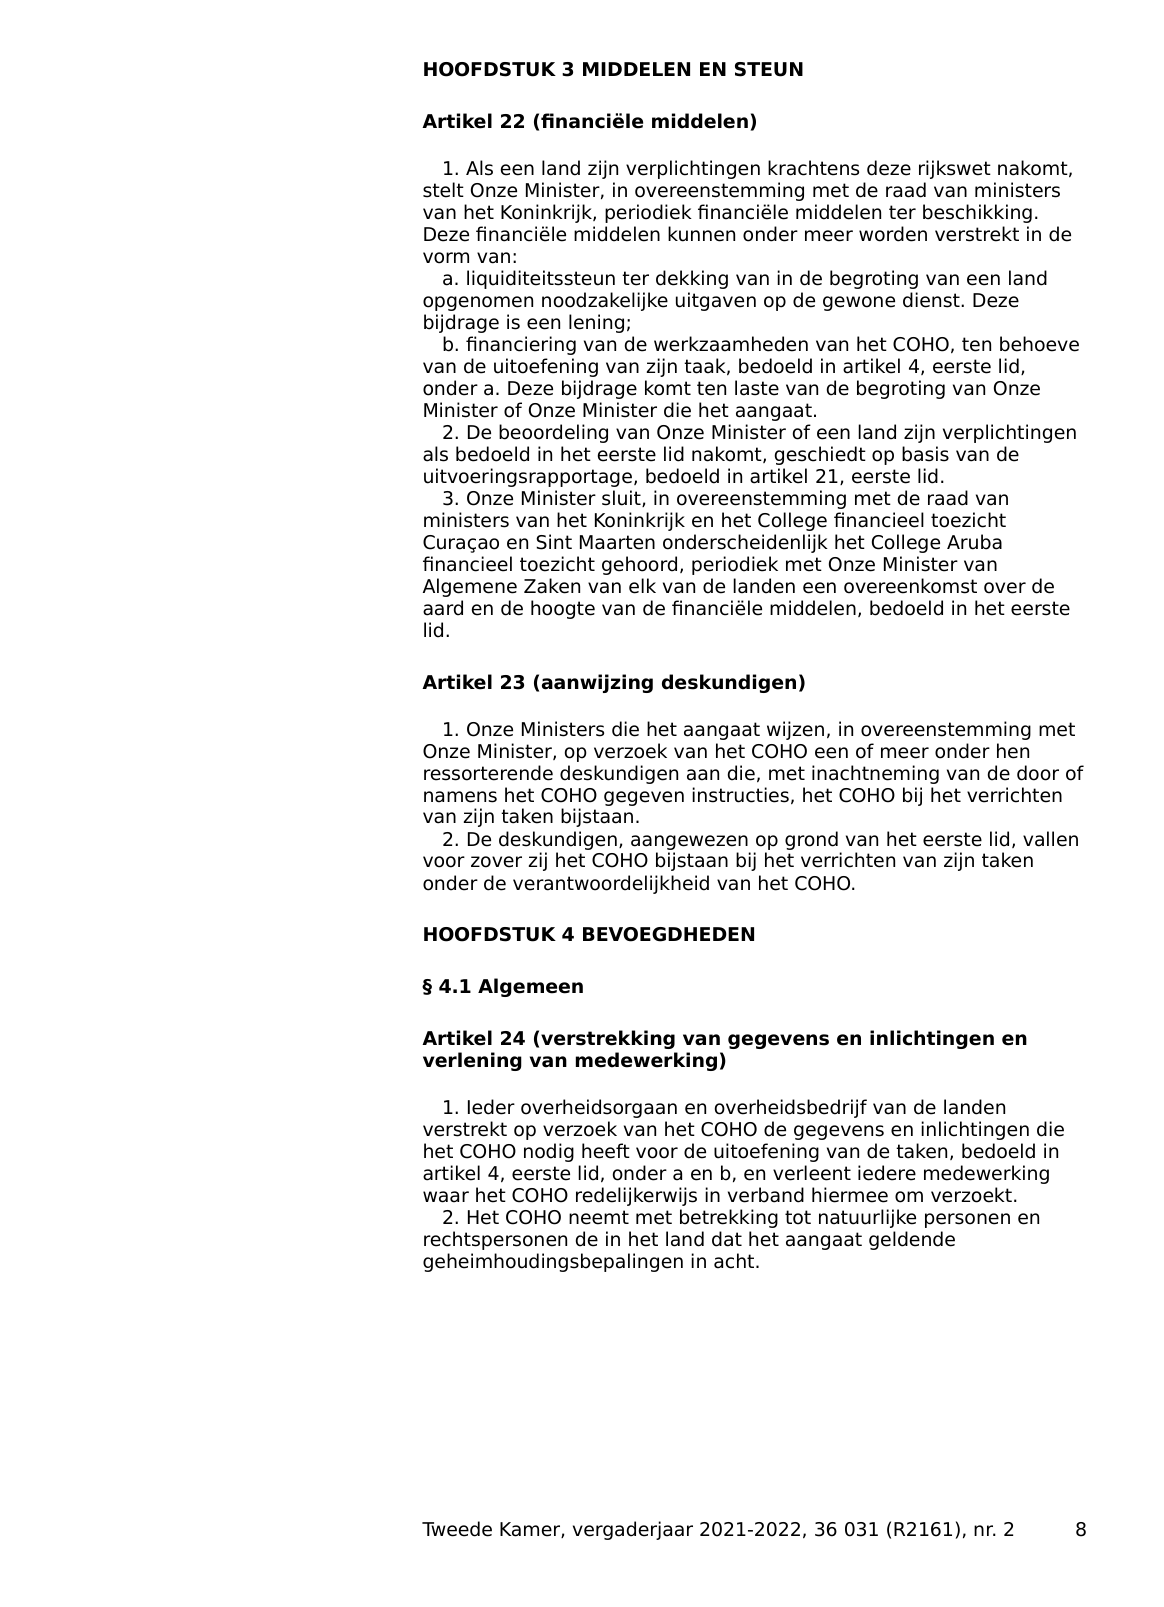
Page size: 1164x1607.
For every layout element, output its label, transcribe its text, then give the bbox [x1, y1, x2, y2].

text 2. De beoordeling van Onze Minister of een land zijn verplichtingen als bedoeld in het eerste lid nakomt, geschiedt op basis van de uitvoeringsrapportage, bedoeld in artikel 21, eerste lid. [422, 422, 1087, 488]
text 2. De deskundigen, aangewezen op grond van het eerste lid, vallen voor zover zij het COHO bijstaan bij het verrichten van zijn taken onder de verantwoordelijkheid van het COHO. [422, 828, 1087, 894]
text 1. Als een land zijn verplichtingen krachtens deze rijkswet nakomt, stelt Onze Minister, in overeenstemming met de raad van ministers van het Koninkrijk, periodiek financiële middelen ter beschikking. Deze financiële middelen kunnen onder meer worden verstrekt in de vorm van: [422, 158, 1087, 268]
text 3. Onze Minister sluit, in overeenstemming met de raad van ministers van het Koninkrijk en het College financieel toezicht Curaçao en Sint Maarten onderscheidenlijk het College Aruba financieel toezicht gehoord, periodiek met Onze Minister van Algemene Zaken van elk van de landen een overeenkomst over de aard en de hoogte van de financiële middelen, bedoeld in het eerste lid. [422, 488, 1087, 642]
text 2. Het COHO neemt met betrekking tot natuurlijke personen en rechtspersonen de in het land dat het aangaat geldende geheimhoudingsbepalingen in acht. [422, 1207, 1087, 1273]
text 1. Onze Ministers die het aangaat wijzen, in overeenstemming met Onze Minister, op verzoek van het COHO een of meer onder hen ressorterende deskundigen aan die, met inachtneming van de door of namens het COHO gegeven instructies, het COHO bij het verrichten van zijn taken bijstaan. [422, 718, 1087, 828]
subtitle § 4.1 Algemeen [422, 976, 1087, 998]
text 1. Ieder overheidsorgaan en overheidsbedrijf van de landen verstrekt op verzoek van het COHO de gegevens en inlichtingen die het COHO nodig heeft voor de uitoefening van de taken, bedoeld in artikel 4, eerste lid, onder a en b, en verleent iedere medewerking waar het COHO redelijkerwijs in verband hiermee om verzoekt. [422, 1097, 1087, 1207]
text a. liquiditeitssteun ter dekking van in de begroting van een land opgenomen noodzakelijke uitgaven op de gewone dienst. Deze bijdrage is een lening; [422, 268, 1087, 334]
text b. financiering van de werkzaamheden van het COHO, ten behoeve van de uitoefening van zijn taak, bedoeld in artikel 4, eerste lid, onder a. Deze bijdrage komt ten laste van de begroting van Onze Minister of Onze Minister die het aangaat. [422, 334, 1087, 422]
subtitle Artikel 24 (verstrekking van gegevens en inlichtingen en verlening van medewerking) [422, 1028, 1087, 1072]
subtitle HOOFDSTUK 4 BEVOEGDHEDEN [422, 924, 1087, 946]
subtitle HOOFDSTUK 3 MIDDELEN EN STEUN [422, 59, 1087, 81]
subtitle Artikel 23 (aanwijzing deskundigen) [422, 672, 1087, 693]
subtitle Artikel 22 (financiële middelen) [422, 111, 1087, 133]
